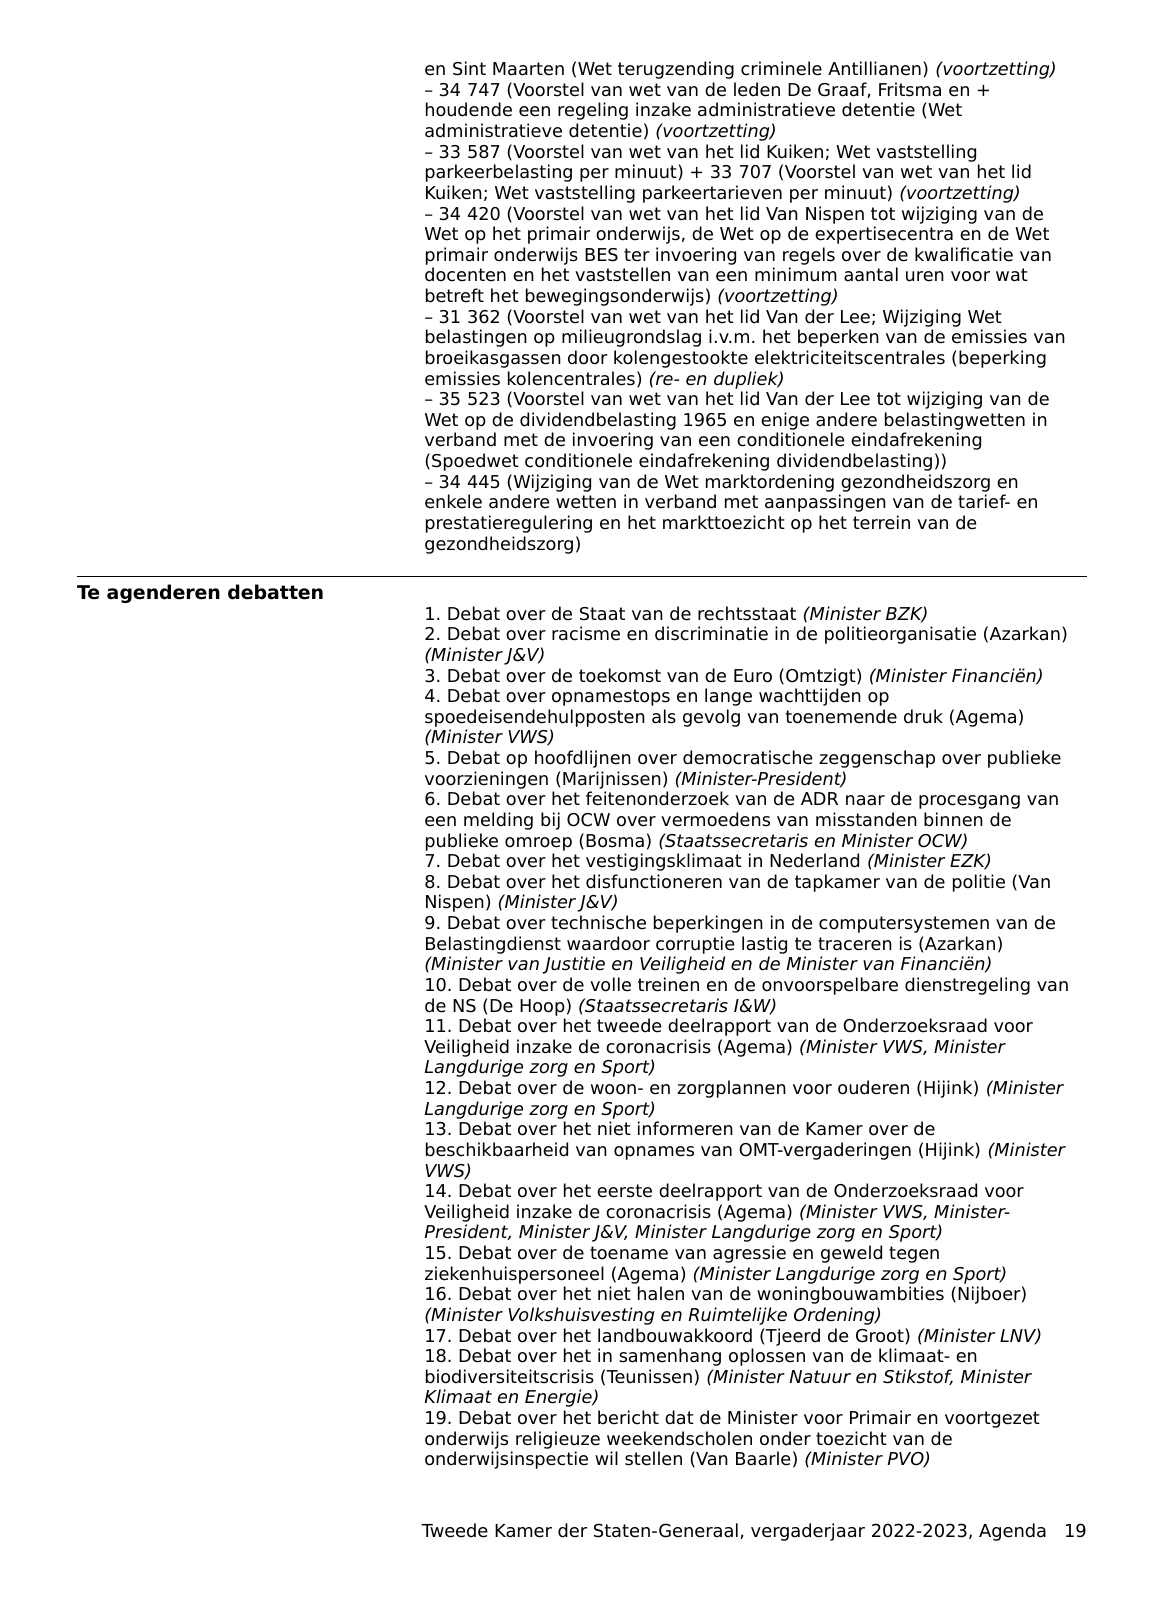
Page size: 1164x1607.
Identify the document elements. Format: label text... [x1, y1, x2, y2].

table_cell [77, 472, 401, 554]
table_cell [401, 1243, 418, 1284]
table_cell 7. Debat over het vestigingsklimaat in Nederland (Minister EZK) [418, 851, 1087, 872]
table_cell [77, 686, 401, 748]
table_cell [77, 389, 401, 472]
table_cell 9. Debat over technische beperkingen in de computersystemen van de Belastingdienst waardoor corruptie lastig te traceren is (Azarkan) (Minister van Justitie en Veiligheid en de Minister van Financiën) [418, 913, 1087, 975]
table_cell [401, 80, 418, 142]
table_cell [401, 1181, 418, 1243]
table_cell 13. Debat over het niet informeren van de Kamer over de beschikbaarheid van opnames van OMT-vergaderingen (Hijink) (Minister VWS) [418, 1119, 1087, 1181]
table_cell [401, 1016, 418, 1078]
table_cell 15. Debat over de toename van agressie en geweld tegen ziekenhuispersoneel (Agema) (Minister Langdurige zorg en Sport) [418, 1243, 1087, 1284]
table_cell [77, 142, 401, 203]
table_cell [401, 307, 418, 389]
table_cell – 34 445 (Wijziging van de Wet marktordening gezondheidszorg en enkele andere wetten in verband met aanpassingen van de tarief- en prestatieregulering en het markttoezicht op het terrein van de gezondheidszorg) [418, 472, 1087, 554]
table_cell [401, 604, 418, 624]
table_cell [77, 624, 401, 666]
table_cell 6. Debat over het feitenonderzoek van de ADR naar de procesgang van een melding bij OCW over vermoedens van misstanden binnen de publieke omroep (Bosma) (Staatssecretaris en Minister OCW) [418, 789, 1087, 851]
table_cell [401, 1326, 418, 1346]
table_cell 10. Debat over de volle treinen en de onvoorspelbare dienstregeling van de NS (De Hoop) (Staatssecretaris I&W) [418, 975, 1087, 1016]
table_cell [77, 204, 401, 307]
table_cell [77, 1243, 401, 1284]
table_cell [77, 1078, 401, 1119]
table_cell [77, 1284, 401, 1326]
table_cell [77, 789, 401, 851]
table_cell [77, 666, 401, 686]
table_cell [401, 472, 418, 554]
table_cell 5. Debat op hoofdlijnen over democratische zeggenschap over publieke voorzieningen (Marijnissen) (Minister-President) [418, 748, 1087, 789]
table_cell [77, 1016, 401, 1078]
table_cell [77, 1326, 401, 1346]
table_cell 8. Debat over het disfunctioneren van de tapkamer van de politie (Van Nispen) (Minister J&V) [418, 872, 1087, 913]
table_cell – 31 362 (Voorstel van wet van het lid Van der Lee; Wijziging Wet belastingen op milieugrondslag i.v.m. het beperken van de emissies van broeikasgassen door kolengestookte elektriciteitscentrales (beperking emissies kolencentrales) (re- en dupliek) [418, 307, 1087, 389]
table_cell [77, 1346, 401, 1408]
table_cell [77, 851, 401, 872]
table_cell [401, 59, 418, 80]
table_cell – 35 523 (Voorstel van wet van het lid Van der Lee tot wijziging van de Wet op de dividendbelasting 1965 en enige andere belastingwetten in verband met de invoering van een conditionele eindafrekening (Spoedwet conditionele eindafrekening dividendbelasting)) [418, 389, 1087, 472]
table_cell 11. Debat over het tweede deelrapport van de Onderzoeksraad voor Veiligheid inzake de coronacrisis (Agema) (Minister VWS, Minister Langdurige zorg en Sport) [418, 1016, 1087, 1078]
table_cell 1. Debat over de Staat van de rechtsstaat (Minister BZK) [418, 604, 1087, 624]
table_cell 2. Debat over racisme en discriminatie in de politieorganisatie (Azarkan) (Minister J&V) [418, 624, 1087, 666]
table_cell 16. Debat over het niet halen van de woningbouwambities (Nijboer) (Minister Volkshuisvesting en Ruimtelijke Ordening) [418, 1284, 1087, 1326]
table_cell 4. Debat over opnamestops en lange wachttijden op spoedeisendehulpposten als gevolg van toenemende druk (Agema) (Minister VWS) [418, 686, 1087, 748]
table_cell [401, 789, 418, 851]
table_cell [77, 307, 401, 389]
table_cell [401, 1119, 418, 1181]
table_cell [401, 686, 418, 748]
table_cell 19. Debat over het bericht dat de Minister voor Primair en voortgezet onderwijs religieuze weekendscholen onder toezicht van de onderwijsinspectie wil stellen (Van Baarle) (Minister PVO) [418, 1408, 1087, 1470]
table_cell [77, 872, 401, 913]
table_cell en Sint Maarten (Wet terugzending criminele Antillianen) (voortzetting) [418, 59, 1087, 80]
table_cell – 34 747 (Voorstel van wet van de leden De Graaf, Fritsma en + houdende een regeling inzake administratieve detentie (Wet administratieve detentie) (voortzetting) [418, 80, 1087, 142]
table_cell [77, 604, 401, 624]
table_cell [77, 748, 401, 789]
table_cell [401, 624, 418, 666]
table_cell [401, 389, 418, 472]
table_cell 3. Debat over de toekomst van de Euro (Omtzigt) (Minister Financiën) [418, 666, 1087, 686]
table_cell [401, 1078, 418, 1119]
table_cell 12. Debat over de woon- en zorgplannen voor ouderen (Hijink) (Minister Langdurige zorg en Sport) [418, 1078, 1087, 1119]
table_cell [77, 913, 401, 975]
table_header Te agenderen debatten [77, 577, 401, 604]
table_cell [401, 142, 418, 203]
table_cell – 34 420 (Voorstel van wet van het lid Van Nispen tot wijziging van de Wet op het primair onderwijs, de Wet op de expertisecentra en de Wet primair onderwijs BES ter invoering van regels over de kwalificatie van docenten en het vaststellen van een minimum aantal uren voor wat betreft het bewegingsonderwijs) (voortzetting) [418, 204, 1087, 307]
table_cell [401, 1346, 418, 1408]
table_cell [77, 1408, 401, 1470]
table_cell [401, 1408, 418, 1470]
table_cell [401, 913, 418, 975]
table_cell [401, 1284, 418, 1326]
table_cell 14. Debat over het eerste deelrapport van de Onderzoeksraad voor Veiligheid inzake de coronacrisis (Agema) (Minister VWS, Minister-President, Minister J&V, Minister Langdurige zorg en Sport) [418, 1181, 1087, 1243]
table_cell 17. Debat over het landbouwakkoord (Tjeerd de Groot) (Minister LNV) [418, 1326, 1087, 1346]
table_cell – 33 587 (Voorstel van wet van het lid Kuiken; Wet vaststelling parkeerbelasting per minuut) + 33 707 (Voorstel van wet van het lid Kuiken; Wet vaststelling parkeertarieven per minuut) (voortzetting) [418, 142, 1087, 203]
table_cell [401, 748, 418, 789]
table_header [401, 577, 418, 604]
table_cell [77, 1119, 401, 1181]
table_cell [401, 872, 418, 913]
table_cell [77, 1181, 401, 1243]
table_cell [401, 204, 418, 307]
table_cell [401, 666, 418, 686]
table_cell 18. Debat over het in samenhang oplossen van de klimaat- en biodiversiteitscrisis (Teunissen) (Minister Natuur en Stikstof, Minister Klimaat en Energie) [418, 1346, 1087, 1408]
table_cell [401, 851, 418, 872]
table_header [418, 577, 1087, 604]
table_cell [77, 59, 401, 80]
table_cell [77, 975, 401, 1016]
table_cell [77, 80, 401, 142]
table_cell [401, 975, 418, 1016]
